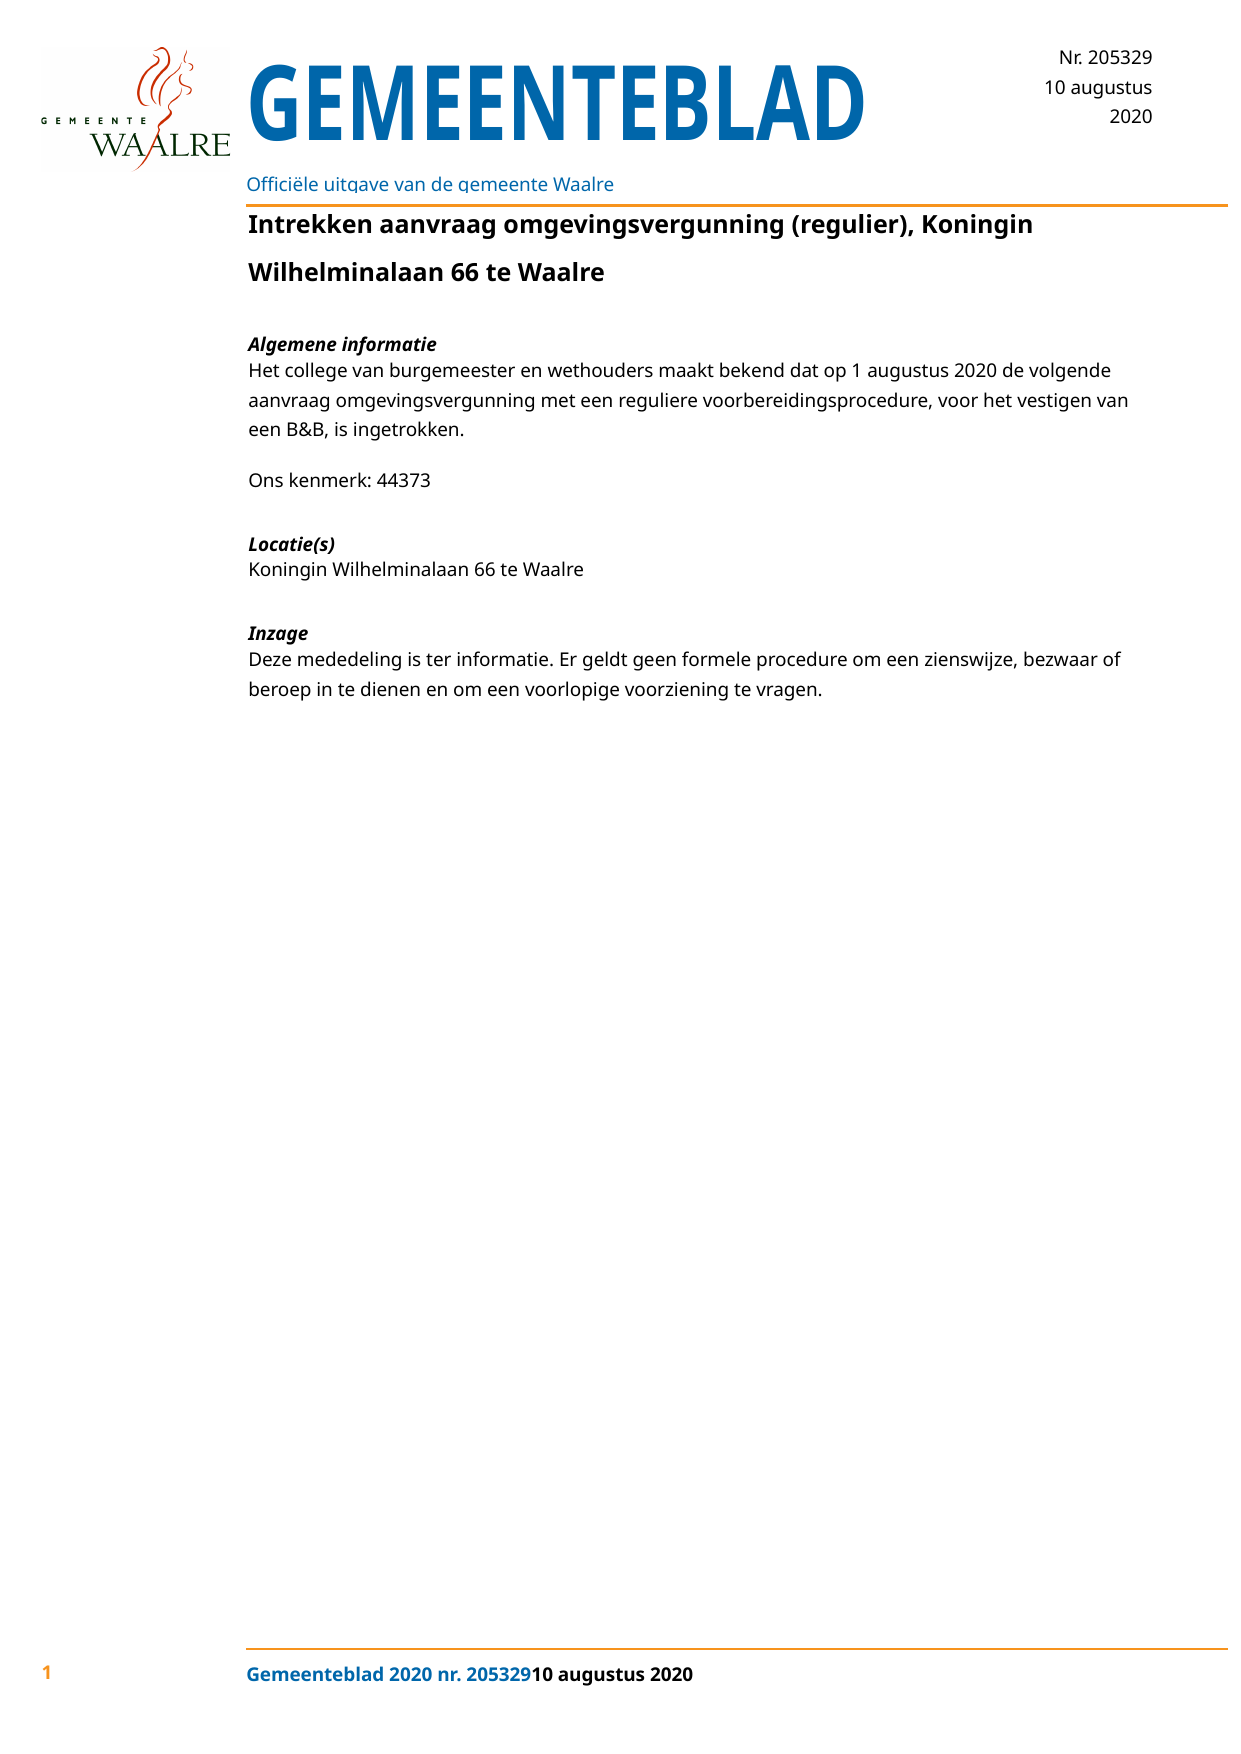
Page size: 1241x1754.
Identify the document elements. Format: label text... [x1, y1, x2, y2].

picture [41, 47, 231, 172]
text Locatie(s) [248, 531, 1152, 556]
text Algemene informatie [248, 331, 1152, 357]
text Deze mededeling is ter informatie. Er geldt geen formele procedure om een zienswijze, bezwaar of beroep in te dienen en om een voorlopige voorziening te vragen. [248, 646, 1152, 701]
text Ons kenmerk: 44373 [248, 467, 1152, 492]
text Koningin Wilhelminalaan 66 te Waalre [248, 556, 1152, 582]
text Intrekken aanvraag omgevingsvergunning (regulier), Koningin Wilhelminalaan 66 te Waalre [248, 207, 1152, 288]
text Het college van burgemeester en wethouders maakt bekend dat op 1 augustus 2020 de volgende aanvraag omgevingsvergunning met een reguliere voorbereidingsprocedure, voor het vestigen van een B&B, is ingetrokken. [248, 357, 1152, 442]
text Inzage [248, 620, 1152, 646]
